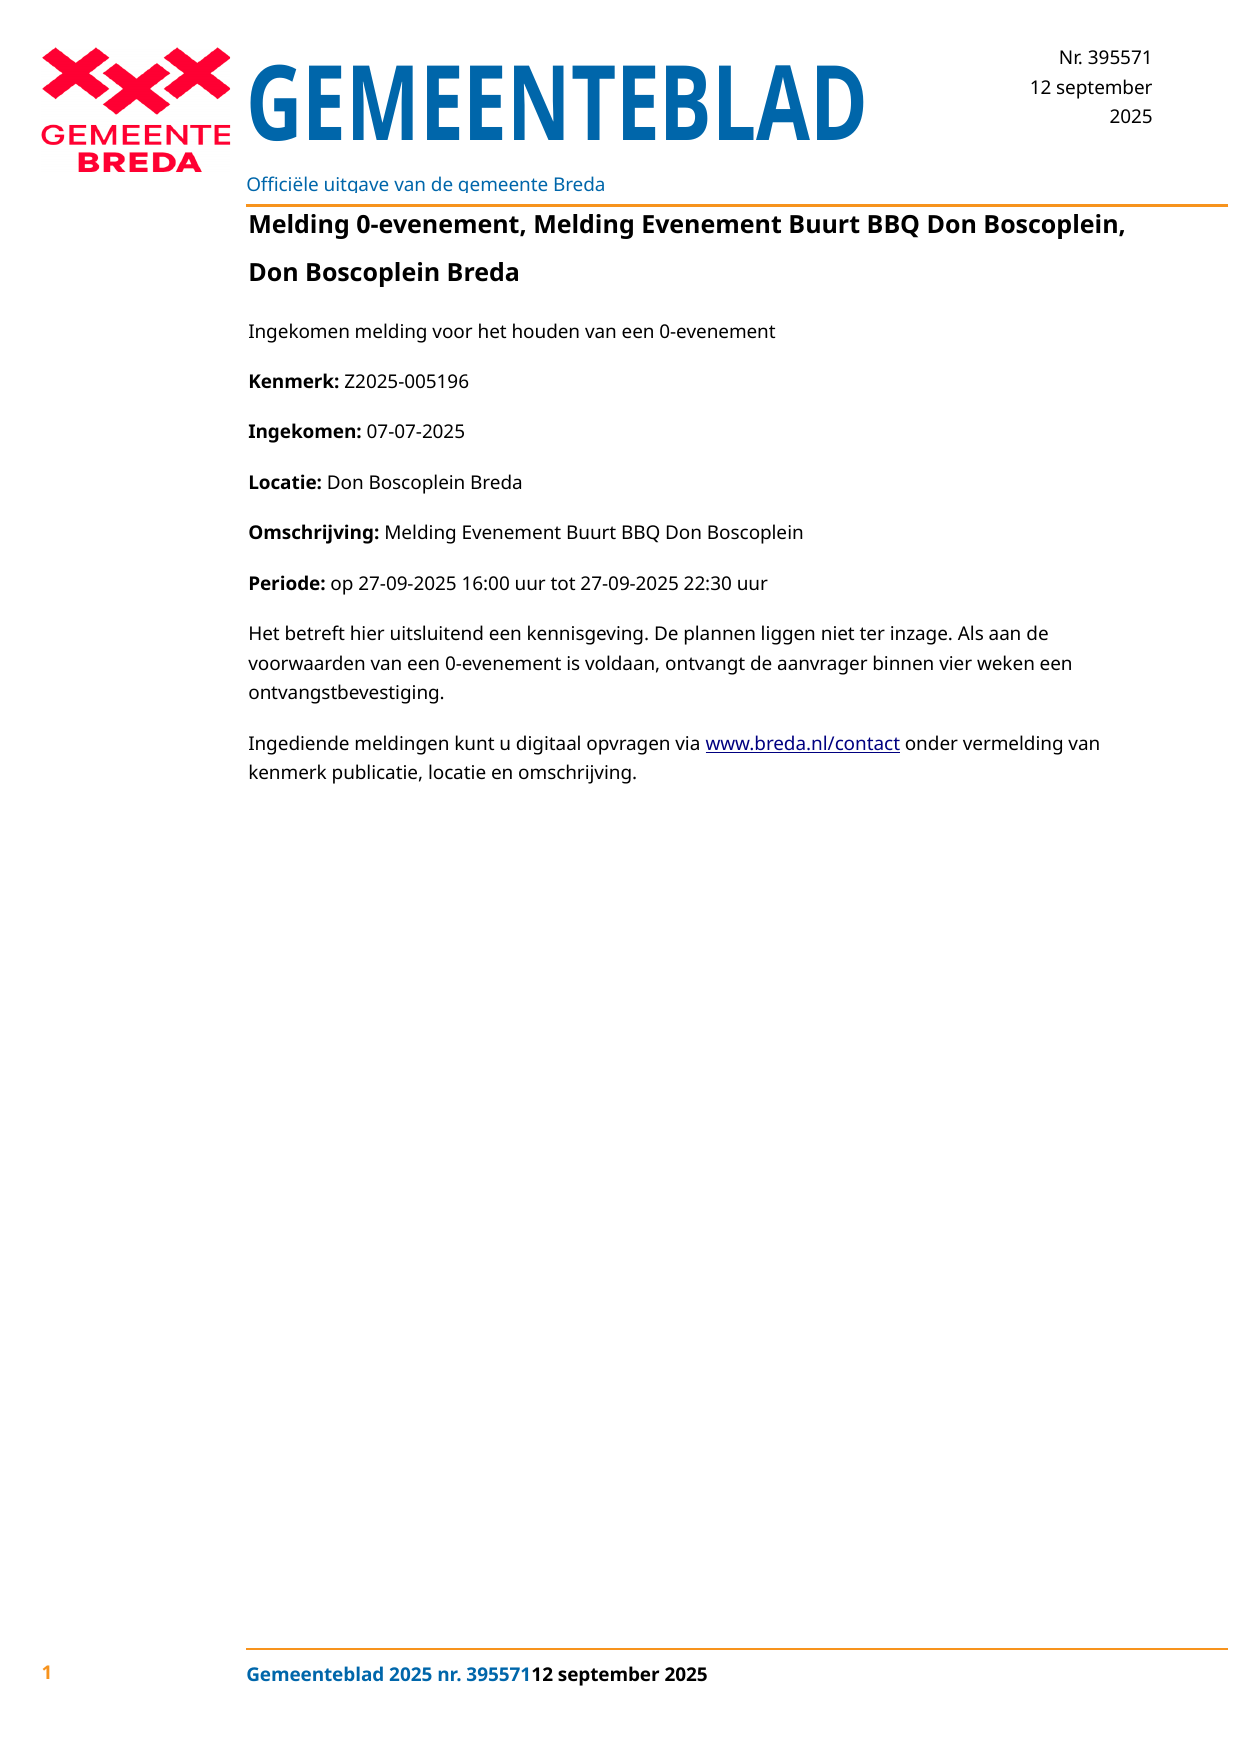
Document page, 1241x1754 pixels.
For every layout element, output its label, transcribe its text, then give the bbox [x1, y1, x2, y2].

text Ingekomen melding voor het houden van een 0-evenement [248, 318, 1152, 344]
text Het betreft hier uitsluitend een kennisgeving. De plannen liggen niet ter inzage. Als aan de voorwaarden van een 0-evenement is voldaan, ontvangt de aanvrager binnen vier weken een ontvangstbevestiging. [248, 620, 1152, 705]
text Omschrijving: Melding Evenement Buurt BBQ Don Boscoplein [248, 519, 1152, 545]
text Melding 0-evenement, Melding Evenement Buurt BBQ Don Boscoplein, Don Boscoplein Breda [248, 207, 1152, 288]
text Periode: op 27-09-2025 16:00 uur tot 27-09-2025 22:30 uur [248, 570, 1152, 596]
text Locatie: Don Boscoplein Breda [248, 469, 1152, 495]
picture [41, 47, 231, 172]
text Ingediende meldingen kunt u digitaal opvragen via www.breda.nl/contact onder vermelding van kenmerk publicatie, locatie en omschrijving. [248, 730, 1152, 785]
text Kenmerk: Z2025-005196 [248, 368, 1152, 394]
text Ingekomen: 07-07-2025 [248, 419, 1152, 444]
